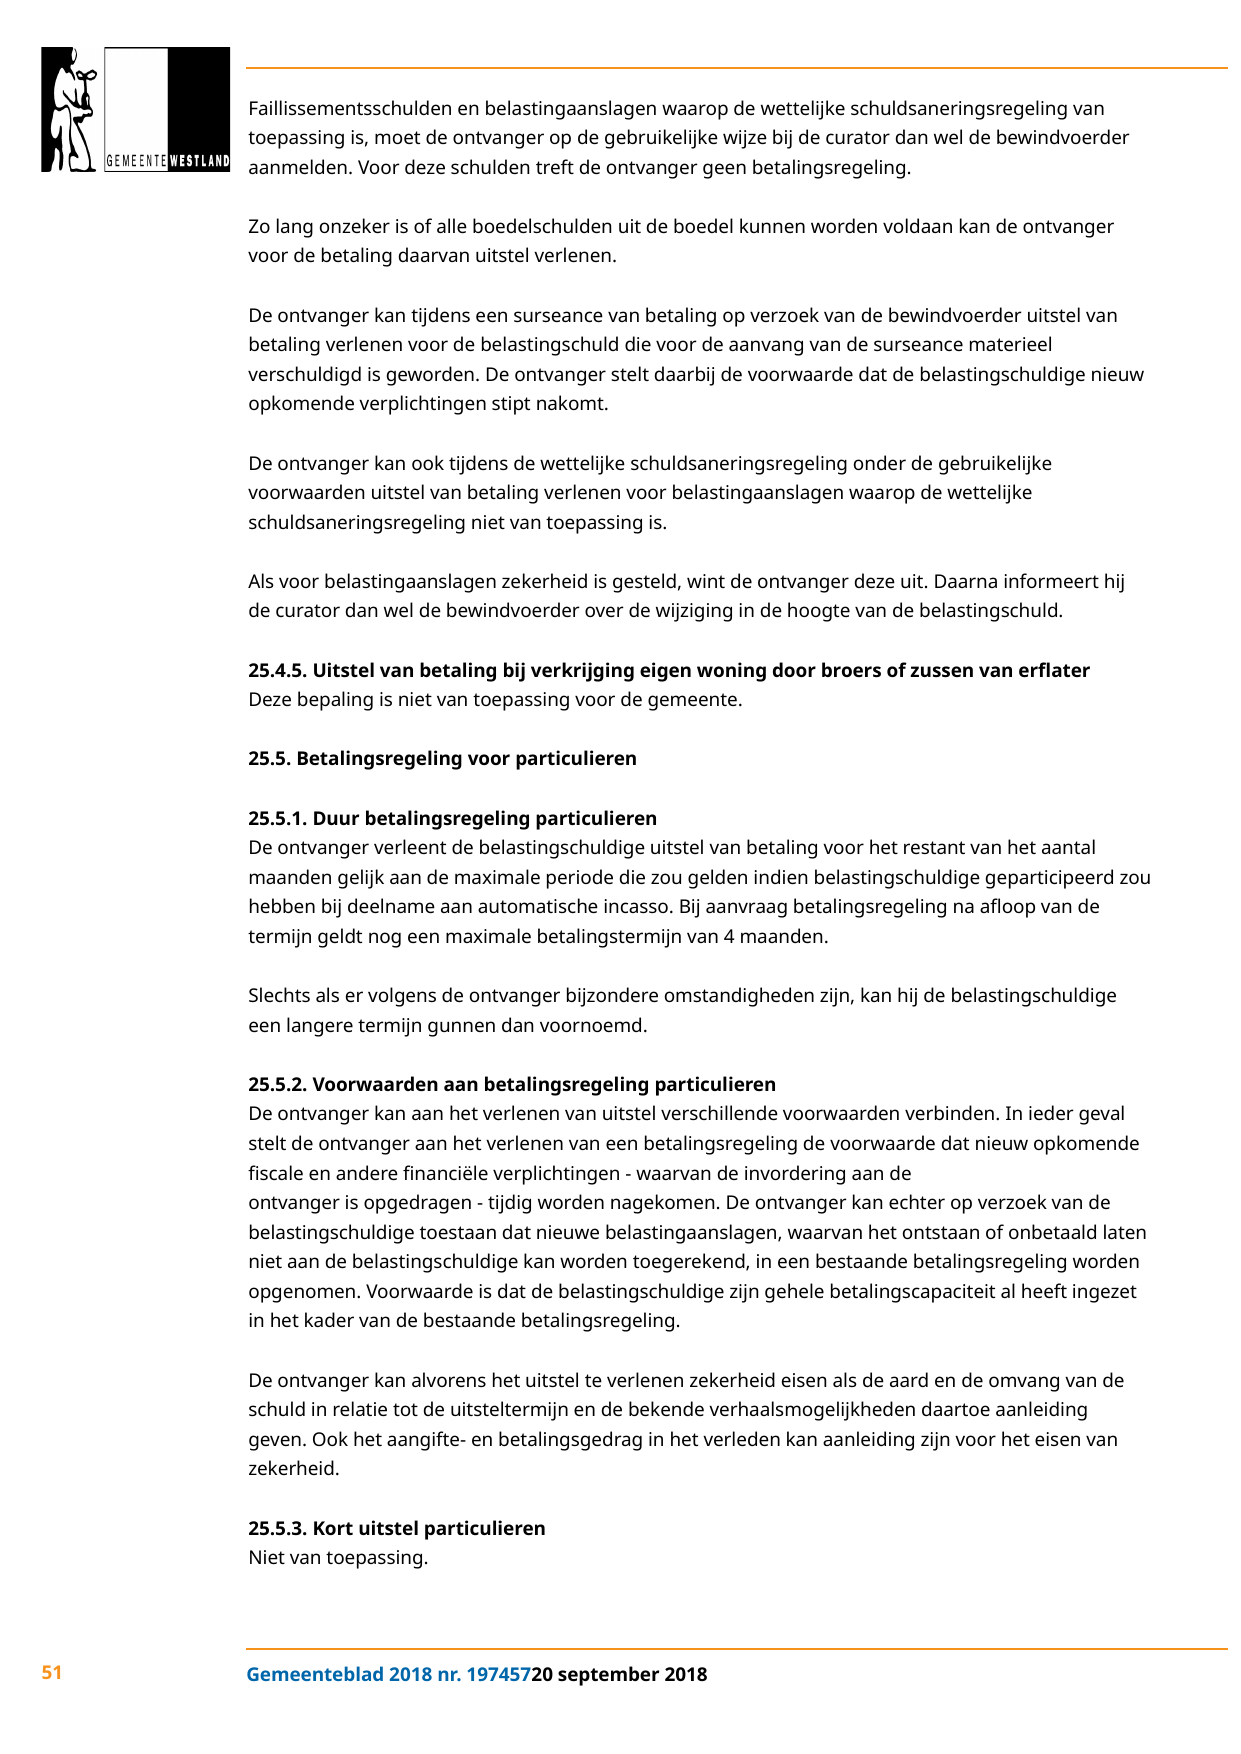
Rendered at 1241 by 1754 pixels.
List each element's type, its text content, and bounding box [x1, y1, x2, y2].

text De ontvanger kan aan het verlenen van uitstel verschillende voorwaarden verbinden. In ieder geval stelt de ontvanger aan het verlenen van een betalingsregeling de voorwaarde dat nieuw opkomende fiscale en andere financiële verplichtingen - waarvan de invordering aan de [248, 1101, 1152, 1186]
text Niet van toepassing. [248, 1544, 1152, 1570]
text 25.4.5. Uitstel van betaling bij verkrijging eigen woning door broers of zussen van erflater [248, 657, 1152, 683]
text Faillissementsschulden en belastingaanslagen waarop de wettelijke schuldsaneringsregeling van toepassing is, moet de ontvanger op de gebruikelijke wijze bij de curator dan wel de bewindvoerder aanmelden. Voor deze schulden treft de ontvanger geen betalingsregeling. [248, 95, 1152, 180]
text De ontvanger verleent de belastingschuldige uitstel van betaling voor het restant van het aantal maanden gelijk aan de maximale periode die zou gelden indien belastingschuldige geparticipeerd zou hebben bij deelname aan automatische incasso. Bij aanvraag betalingsregeling na afloop van de termijn geldt nog een maximale betalingstermijn van 4 maanden. [248, 834, 1152, 949]
text Zo lang onzeker is of alle boedelschulden uit de boedel kunnen worden voldaan kan de ontvanger voor de betaling daarvan uitstel verlenen. [248, 213, 1152, 268]
text De ontvanger kan tijdens een surseance van betaling op verzoek van de bewindvoerder uitstel van betaling verlenen voor de belastingschuld die voor de aanvang van de surseance materieel verschuldigd is geworden. De ontvanger stelt daarbij de voorwaarde dat de belastingschuldige nieuw opkomende verplichtingen stipt nakomt. [248, 302, 1152, 416]
text 25.5.1. Duur betalingsregeling particulieren [248, 805, 1152, 831]
text 25.5.3. Kort uitstel particulieren [248, 1515, 1152, 1541]
text ontvanger is opgedragen - tijdig worden nagekomen. De ontvanger kan echter op verzoek van de belastingschuldige toestaan dat nieuwe belastingaanslagen, waarvan het ontstaan of onbetaald laten niet aan de belastingschuldige kan worden toegerekend, in een bestaande betalingsregeling worden opgenomen. Voorwaarde is dat de belastingschuldige zijn gehele betalingscapaciteit al heeft ingezet in het kader van de bestaande betalingsregeling. [248, 1189, 1152, 1333]
text 25.5.2. Voorwaarden aan betalingsregeling particulieren [248, 1071, 1152, 1097]
text De ontvanger kan ook tijdens de wettelijke schuldsaneringsregeling onder de gebruikelijke voorwaarden uitstel van betaling verlenen voor belastingaanslagen waarop de wettelijke schuldsaneringsregeling niet van toepassing is. [248, 450, 1152, 535]
text Deze bepaling is niet van toepassing voor de gemeente. [248, 686, 1152, 712]
text 25.5. Betalingsregeling voor particulieren [248, 746, 1152, 771]
text Als voor belastingaanslagen zekerheid is gesteld, wint de ontvanger deze uit. Daarna informeert hij de curator dan wel de bewindvoerder over de wijziging in de hoogte van de belastingschuld. [248, 568, 1152, 623]
picture [41, 47, 231, 172]
text Slechts als er volgens de ontvanger bijzondere omstandigheden zijn, kan hij de belastingschuldige een langere termijn gunnen dan voornoemd. [248, 982, 1152, 1038]
text De ontvanger kan alvorens het uitstel te verlenen zekerheid eisen als de aard en de omvang van de schuld in relatie tot de uitsteltermijn en de bekende verhaalsmogelijkheden daartoe aanleiding geven. Ook het aangifte- en betalingsgedrag in het verleden kan aanleiding zijn voor het eisen van zekerheid. [248, 1367, 1152, 1481]
